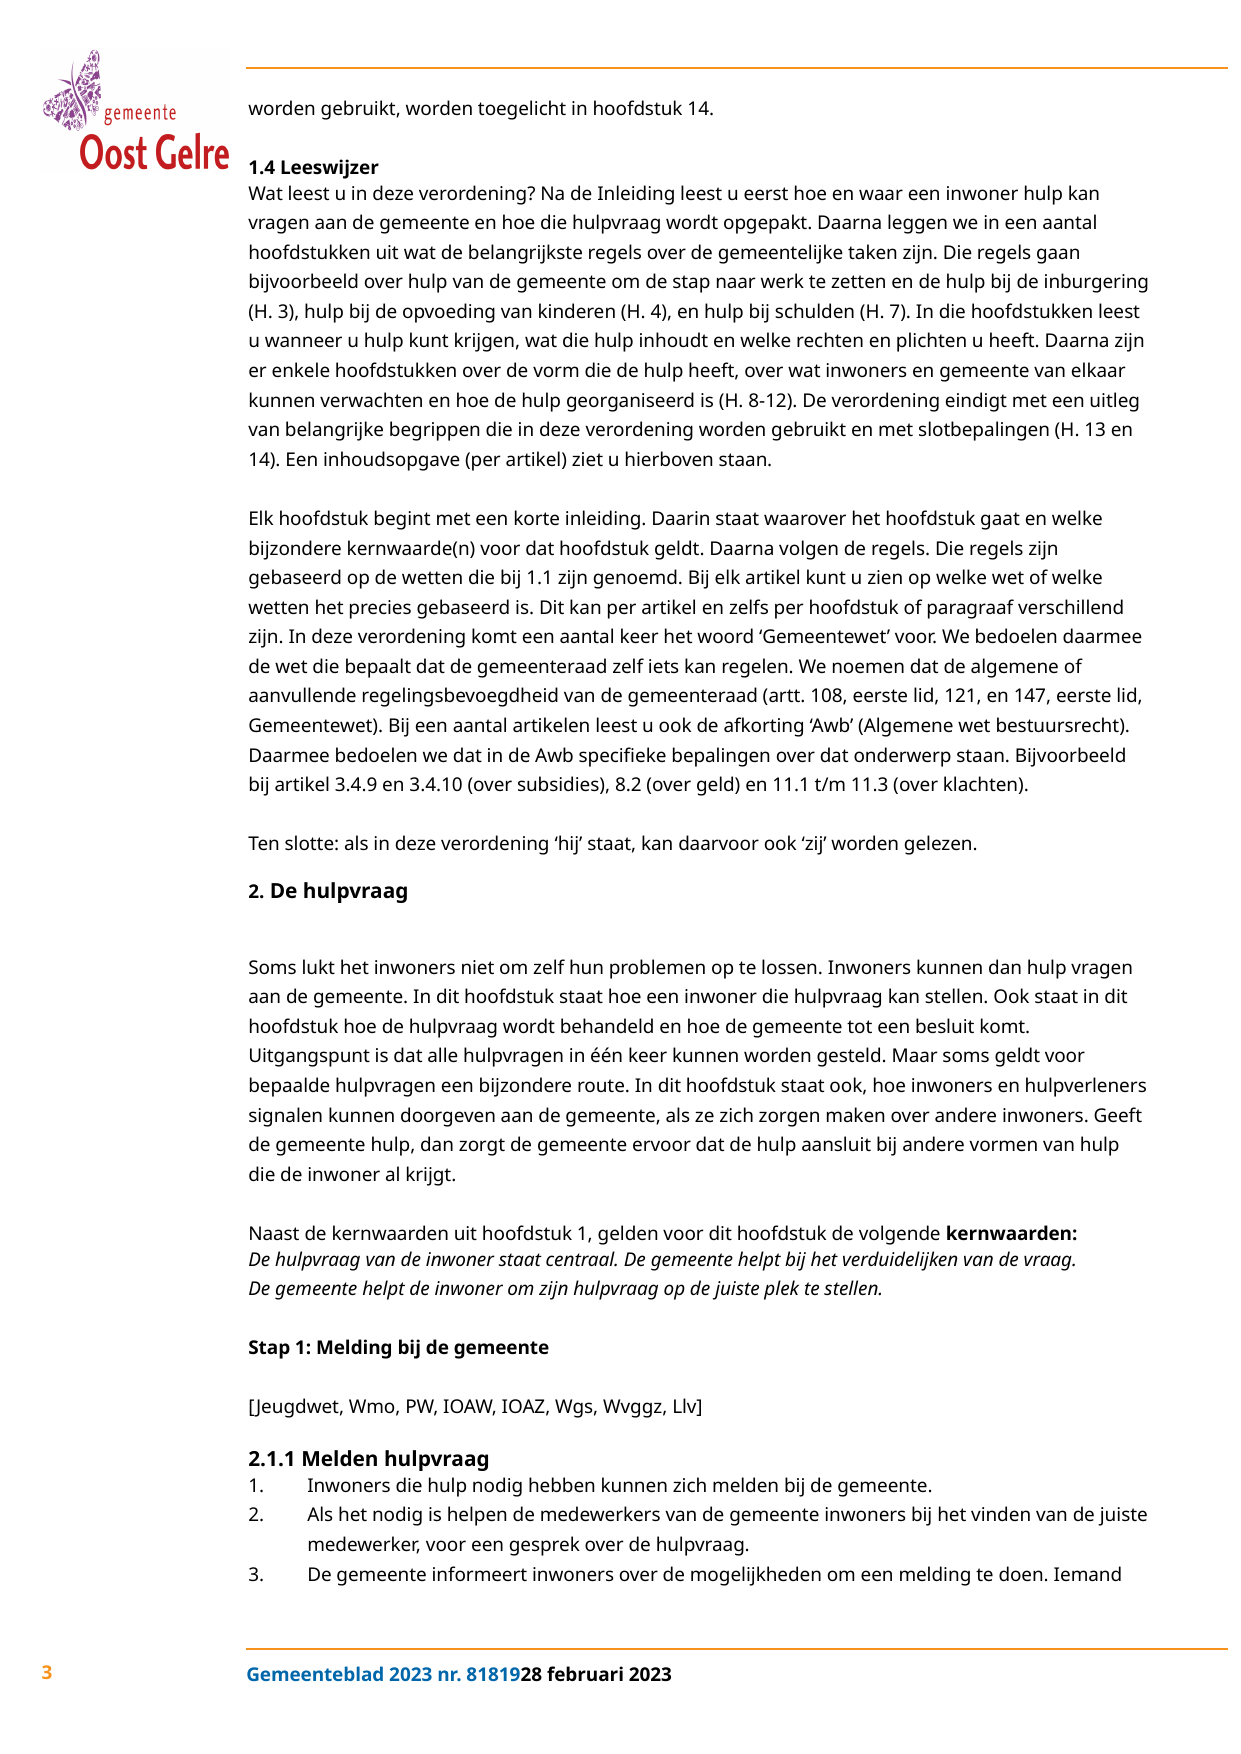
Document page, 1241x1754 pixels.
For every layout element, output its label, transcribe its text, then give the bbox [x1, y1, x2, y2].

picture [41, 47, 231, 172]
list Als het nodig is helpen de medewerkers van de gemeente inwoners bij het vinden van de juiste medewerker, voor een gesprek over de hulpvraag. [248, 1502, 1152, 1557]
table_header Naast de kernwaarden uit hoofdstuk 1, gelden voor dit hoofdstuk de volgende kernwaarden: [248, 1220, 1152, 1246]
text worden gebruikt, worden toegelicht in hoofdstuk 14. [248, 95, 1152, 121]
text Ten slotte: als in deze verordening ‘hij’ staat, kan daarvoor ook ‘zij’ worden gelezen. [248, 831, 1152, 856]
list De gemeente informeert inwoners over de mogelijkheden om een melding te doen. Iemand [248, 1561, 1152, 1587]
table_cell De hulpvraag van de inwoner staat centraal. De gemeente helpt bij het verduidelijken van de vraag. De gemeente helpt de inwoner om zijn hulpvraag op de juiste plek te stellen. [248, 1246, 1152, 1301]
text Elk hoofdstuk begint met een korte inleiding. Daarin staat waarover het hoofdstuk gaat en welke bijzondere kernwaarde(n) voor dat hoofdstuk geldt. Daarna volgen de regels. Die regels zijn gebaseerd op de wetten die bij 1.1 zijn genoemd. Bij elk artikel kunt u zien op welke wet of welke wetten het precies gebaseerd is. Dit kan per artikel en zelfs per hoofdstuk of paragraaf verschillend zijn. In deze verordening komt een aantal keer het woord ‘Gemeentewet’ voor. We bedoelen daarmee de wet die bepaalt dat de gemeenteraad zelf iets kan regelen. We noemen dat de algemene of aanvullende regelingsbevoegdheid van de gemeenteraad (artt. 108, eerste lid, 121, en 147, eerste lid, Gemeentewet). Bij een aantal artikelen leest u ook de afkorting ‘Awb’ (Algemene wet bestuursrecht). Daarmee bedoelen we dat in de Awb specifieke bepalingen over dat onderwerp staan. Bijvoorbeeld bij artikel 3.4.9 en 3.4.10 (over subsidies), 8.2 (over geld) en 11.1 t/m 11.3 (over klachten). [248, 505, 1152, 797]
text 2. De hulpvraag [248, 876, 1152, 904]
text Stap 1: Melding bij de gemeente [248, 1334, 1152, 1360]
list Inwoners die hulp nodig hebben kunnen zich melden bij de gemeente. [248, 1472, 1152, 1498]
text 2.1.1 Melden hulpvraag [248, 1444, 1152, 1472]
text Wat leest u in deze verordening? Na de Inleiding leest u eerst hoe en waar een inwoner hulp kan vragen aan de gemeente en hoe die hulpvraag wordt opgepakt. Daarna leggen we in een aantal hoofdstukken uit wat de belangrijkste regels over de gemeentelijke taken zijn. Die regels gaan bijvoorbeeld over hulp van de gemeente om de stap naar werk te zetten en de hulp bij de inburgering (H. 3), hulp bij de opvoeding van kinderen (H. 4), en hulp bij schulden (H. 7). In die hoofdstukken leest u wanneer u hulp kunt krijgen, wat die hulp inhoudt en welke rechten en plichten u heeft. Daarna zijn er enkele hoofdstukken over de vorm die de hulp heeft, over wat inwoners en gemeente van elkaar kunnen verwachten en hoe de hulp georganiseerd is (H. 8-12). De verordening eindigt met een uitleg van belangrijke begrippen die in deze verordening worden gebruikt en met slotbepalingen (H. 13 en 14). Een inhoudsopgave (per artikel) ziet u hierboven staan. [248, 180, 1152, 472]
text Soms lukt het inwoners niet om zelf hun problemen op te lossen. Inwoners kunnen dan hulp vragen aan de gemeente. In dit hoofdstuk staat hoe een inwoner die hulpvraag kan stellen. Ook staat in dit hoofdstuk hoe de hulpvraag wordt behandeld en hoe de gemeente tot een besluit komt. Uitgangspunt is dat alle hulpvragen in één keer kunnen worden gesteld. Maar soms geldt voor bepaalde hulpvragen een bijzondere route. In dit hoofdstuk staat ook, hoe inwoners en hulpverleners signalen kunnen doorgeven aan de gemeente, als ze zich zorgen maken over andere inwoners. Geeft de gemeente hulp, dan zorgt de gemeente ervoor dat de hulp aansluit bij andere vormen van hulp die de inwoner al krijgt. [248, 954, 1152, 1187]
text 1.4 Leeswijzer [248, 154, 1152, 180]
text [Jeugdwet, Wmo, PW, IOAW, IOAZ, Wgs, Wvggz, Llv] [248, 1393, 1152, 1419]
